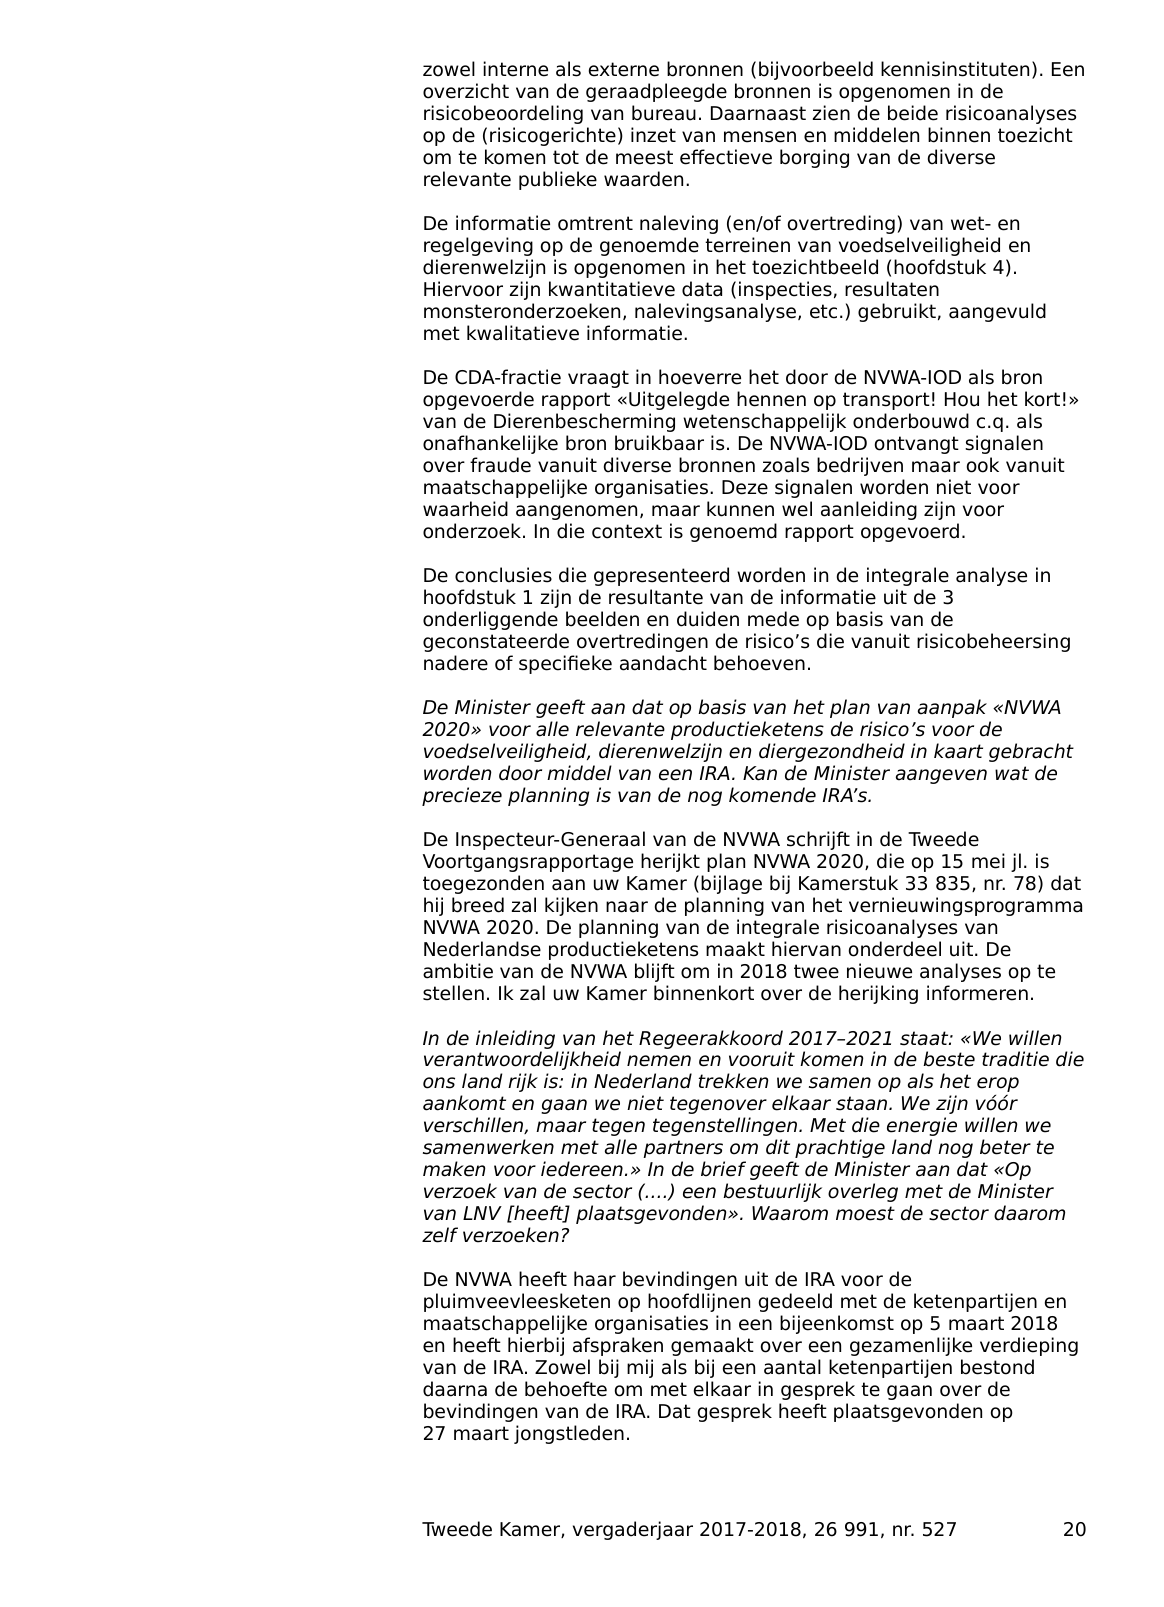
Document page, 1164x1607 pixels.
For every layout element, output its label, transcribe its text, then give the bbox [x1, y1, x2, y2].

text In de inleiding van het Regeerakkoord 2017–2021 staat: «We willen verantwoordelijkheid nemen en vooruit komen in de beste traditie die ons land rijk is: in Nederland trekken we samen op als het erop aankomt en gaan we niet tegenover elkaar staan. We zijn vóór verschillen, maar tegen tegenstellingen. Met die energie willen we samenwerken met alle partners om dit prachtige land nog beter te maken voor iedereen.» In de brief geeft de Minister aan dat «Op verzoek van de sector (....) een bestuurlijk overleg met de Minister van LNV [heeft] plaatsgevonden». Waarom moest de sector daarom zelf verzoeken? [422, 1027, 1087, 1247]
text De informatie omtrent naleving (en/of overtreding) van wet- en regelgeving op de genoemde terreinen van voedselveiligheid en dierenwelzijn is opgenomen in het toezichtbeeld (hoofdstuk 4). Hiervoor zijn kwantitatieve data (inspecties, resultaten monsteronderzoeken, nalevingsanalyse, etc.) gebruikt, aangevuld met kwalitatieve informatie. [422, 213, 1087, 345]
text De Minister geeft aan dat op basis van het plan van aanpak «NVWA 2020» voor alle relevante productieketens de risico’s voor de voedselveiligheid, dierenwelzijn en diergezondheid in kaart gebracht worden door middel van een IRA. Kan de Minister aangeven wat de precieze planning is van de nog komende IRA’s. [422, 697, 1087, 807]
text De NVWA heeft haar bevindingen uit de IRA voor de pluimveevleesketen op hoofdlijnen gedeeld met de ketenpartijen en maatschappelijke organisaties in een bijeenkomst op 5 maart 2018 en heeft hierbij afspraken gemaakt over een gezamenlijke verdieping van de IRA. Zowel bij mij als bij een aantal ketenpartijen bestond daarna de behoefte om met elkaar in gesprek te gaan over de bevindingen van de IRA. Dat gesprek heeft plaatsgevonden op 27 maart jongstleden. [422, 1269, 1087, 1445]
text De CDA-fractie vraagt in hoeverre het door de NVWA-IOD als bron opgevoerde rapport «Uitgelegde hennen op transport! Hou het kort!» van de Dierenbescherming wetenschappelijk onderbouwd c.q. als onafhankelijke bron bruikbaar is. De NVWA-IOD ontvangt signalen over fraude vanuit diverse bronnen zoals bedrijven maar ook vanuit maatschappelijke organisaties. Deze signalen worden niet voor waarheid aangenomen, maar kunnen wel aanleiding zijn voor onderzoek. In die context is genoemd rapport opgevoerd. [422, 367, 1087, 543]
text De Inspecteur-Generaal van de NVWA schrijft in de Tweede Voortgangsrapportage herijkt plan NVWA 2020, die op 15 mei jl. is toegezonden aan uw Kamer (bijlage bij Kamerstuk 33 835, nr. 78) dat hij breed zal kijken naar de planning van het vernieuwingsprogramma NVWA 2020. De planning van de integrale risicoanalyses van Nederlandse productieketens maakt hiervan onderdeel uit. De ambitie van de NVWA blijft om in 2018 twee nieuwe analyses op te stellen. Ik zal uw Kamer binnenkort over de herijking informeren. [422, 829, 1087, 1005]
text De conclusies die gepresenteerd worden in de integrale analyse in hoofdstuk 1 zijn de resultante van de informatie uit de 3 onderliggende beelden en duiden mede op basis van de geconstateerde overtredingen de risico’s die vanuit risicobeheersing nadere of specifieke aandacht behoeven. [422, 565, 1087, 675]
text zowel interne als externe bronnen (bijvoorbeeld kennisinstituten). Een overzicht van de geraadpleegde bronnen is opgenomen in de risicobeoordeling van bureau. Daarnaast zien de beide risicoanalyses op de (risicogerichte) inzet van mensen en middelen binnen toezicht om te komen tot de meest effectieve borging van de diverse relevante publieke waarden. [422, 59, 1087, 191]
